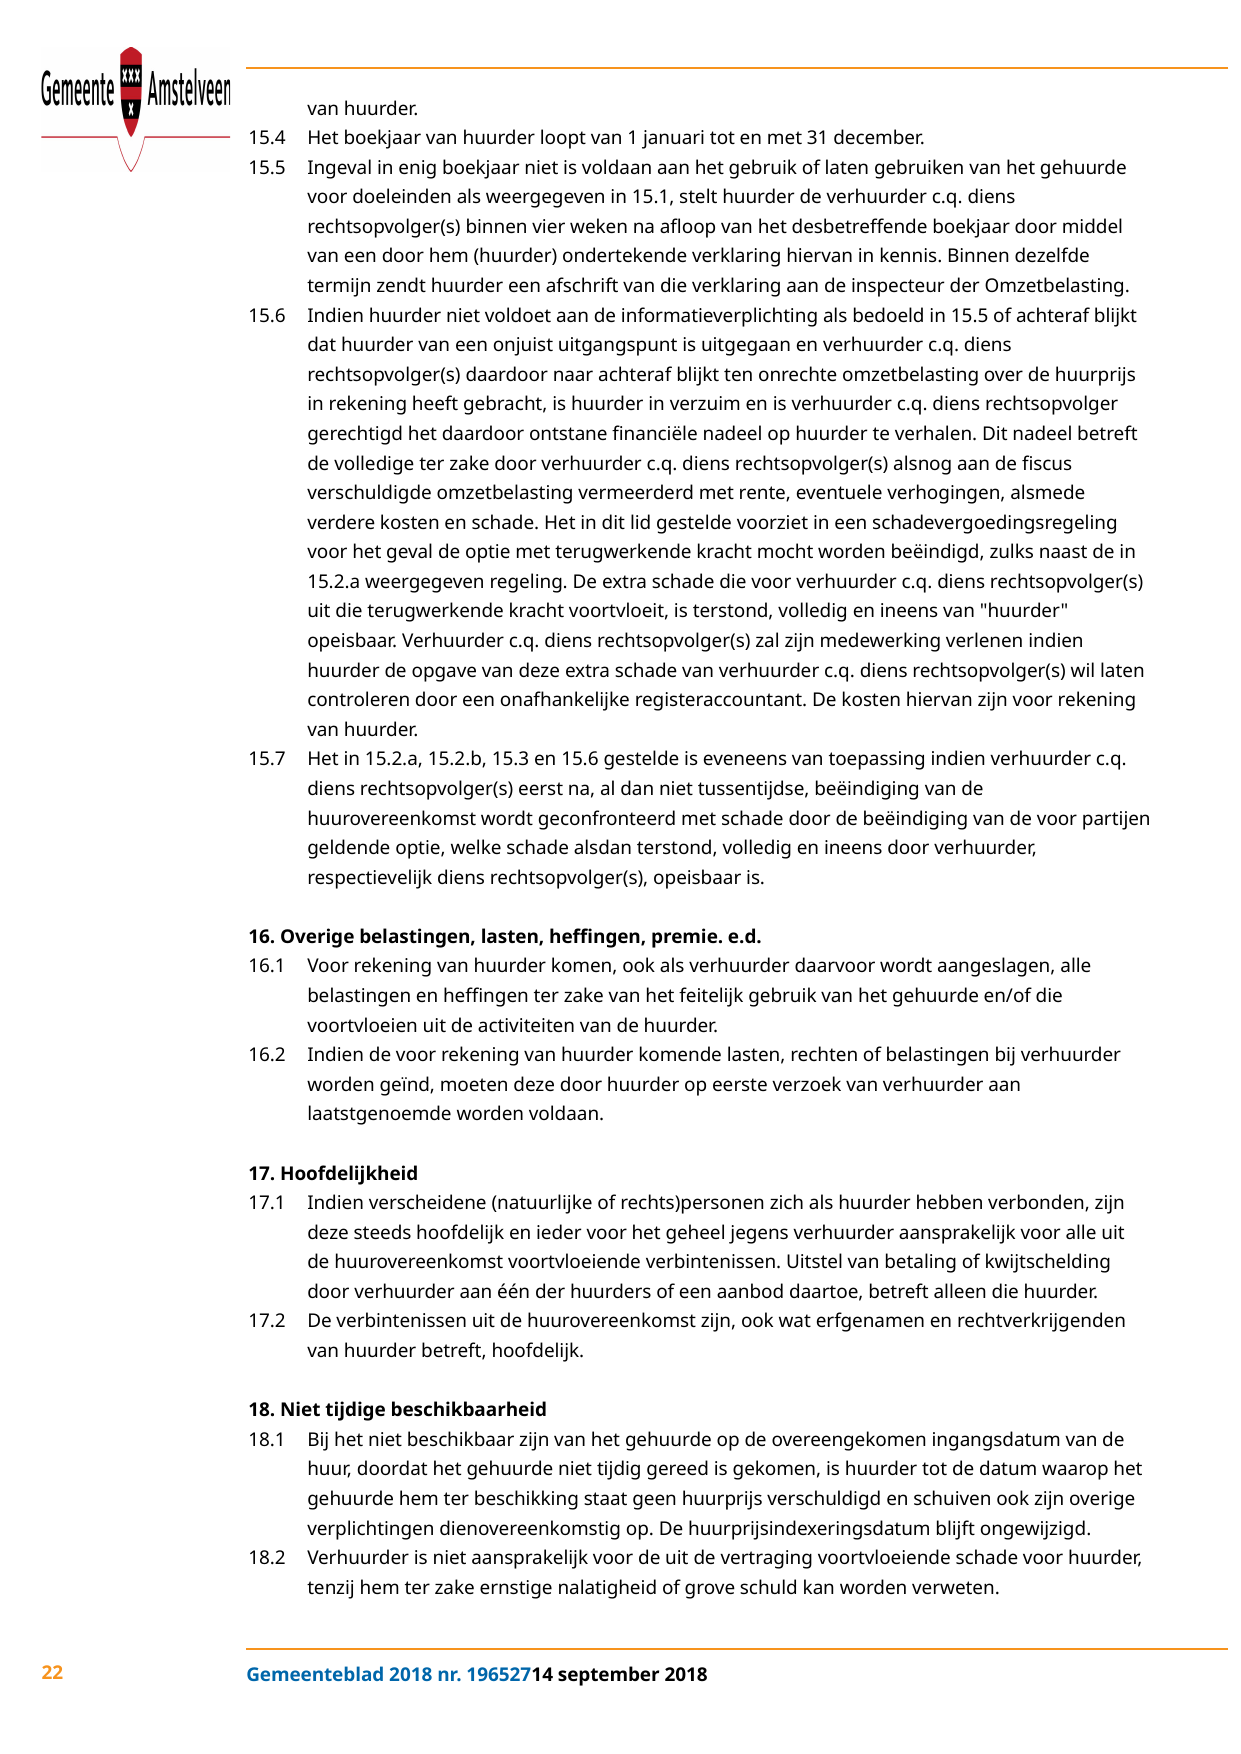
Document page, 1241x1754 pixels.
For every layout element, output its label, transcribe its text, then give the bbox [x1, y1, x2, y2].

list van huurder. [248, 95, 1152, 121]
list Indien verscheidene (natuurlijke of rechts)personen zich als huurder hebben verbonden, zijn deze steeds hoofdelijk en ieder voor het geheel jegens verhuurder aansprakelijk voor alle uit de huurovereenkomst voortvloeiende verbintenissen. Uitstel van betaling of kwijtschelding door verhuurder aan één der huurders of een aanbod daartoe, betreft alleen die huurder. [248, 1189, 1152, 1304]
text 16. Overige belastingen, lasten, heffingen, premie. e.d. [248, 923, 1152, 949]
list Voor rekening van huurder komen, ook als verhuurder daarvoor wordt aangeslagen, alle belastingen en heffingen ter zake van het feitelijk gebruik van het gehuurde en/of die voortvloeien uit de activiteiten van de huurder. [248, 953, 1152, 1038]
text 17. Hoofdelijkheid [248, 1160, 1152, 1186]
list Indien de voor rekening van huurder komende lasten, rechten of belastingen bij verhuurder worden geïnd, moeten deze door huurder op eerste verzoek van verhuurder aan laatstgenoemde worden voldaan. [248, 1041, 1152, 1126]
picture [41, 47, 231, 172]
list Het boekjaar van huurder loopt van 1 januari tot en met 31 december. [248, 124, 1152, 150]
text 18. Niet tijdige beschikbaarheid [248, 1396, 1152, 1422]
list Bij het niet beschikbaar zijn van het gehuurde op de overeengekomen ingangsdatum van de huur, doordat het gehuurde niet tijdig gereed is gekomen, is huurder tot de datum waarop het gehuurde hem ter beschikking staat geen huurprijs verschuldigd en schuiven ook zijn overige verplichtingen dienovereenkomstig op. De huurprijsindexeringsdatum blijft ongewijzigd. [248, 1426, 1152, 1541]
list Verhuurder is niet aansprakelijk voor de uit de vertraging voortvloeiende schade voor huurder, tenzij hem ter zake ernstige nalatigheid of grove schuld kan worden verweten. [248, 1544, 1152, 1600]
list De verbintenissen uit de huurovereenkomst zijn, ook wat erfgenamen en rechtverkrijgenden van huurder betreft, hoofdelijk. [248, 1308, 1152, 1363]
list Ingeval in enig boekjaar niet is voldaan aan het gebruik of laten gebruiken van het gehuurde voor doeleinden als weergegeven in 15.1, stelt huurder de verhuurder c.q. diens rechtsopvolger(s) binnen vier weken na afloop van het desbetreffende boekjaar door middel van een door hem (huurder) ondertekende verklaring hiervan in kennis. Binnen dezelfde termijn zendt huurder een afschrift van die verklaring aan de inspecteur der Omzetbelasting. [248, 154, 1152, 298]
list Indien huurder niet voldoet aan de informatieverplichting als bedoeld in 15.5 of achteraf blijkt dat huurder van een onjuist uitgangspunt is uitgegaan en verhuurder c.q. diens rechtsopvolger(s) daardoor naar achteraf blijkt ten onrechte omzetbelasting over de huurprijs in rekening heeft gebracht, is huurder in verzuim en is verhuurder c.q. diens rechtsopvolger gerechtigd het daardoor ontstane financiële nadeel op huurder te verhalen. Dit nadeel betreft de volledige ter zake door verhuurder c.q. diens rechtsopvolger(s) alsnog aan de fiscus verschuldigde omzetbelasting vermeerderd met rente, eventuele verhogingen, alsmede verdere kosten en schade. Het in dit lid gestelde voorziet in een schadevergoedingsregeling voor het geval de optie met terugwerkende kracht mocht worden beëindigd, zulks naast de in 15.2.a weergegeven regeling. De extra schade die voor verhuurder c.q. diens rechtsopvolger(s) uit die terugwerkende kracht voortvloeit, is terstond, volledig en ineens van "huurder" opeisbaar. Verhuurder c.q. diens rechtsopvolger(s) zal zijn medewerking verlenen indien huurder de opgave van deze extra schade van verhuurder c.q. diens rechtsopvolger(s) wil laten controleren door een onafhankelijke registeraccountant. De kosten hiervan zijn voor rekening van huurder. [248, 302, 1152, 742]
list Het in 15.2.a, 15.2.b, 15.3 en 15.6 gestelde is eveneens van toepassing indien verhuurder c.q. diens rechtsopvolger(s) eerst na, al dan niet tussentijdse, beëindiging van de huurovereenkomst wordt geconfronteerd met schade door de beëindiging van de voor partijen geldende optie, welke schade alsdan terstond, volledig en ineens door verhuurder, respectievelijk diens rechtsopvolger(s), opeisbaar is. [248, 746, 1152, 890]
